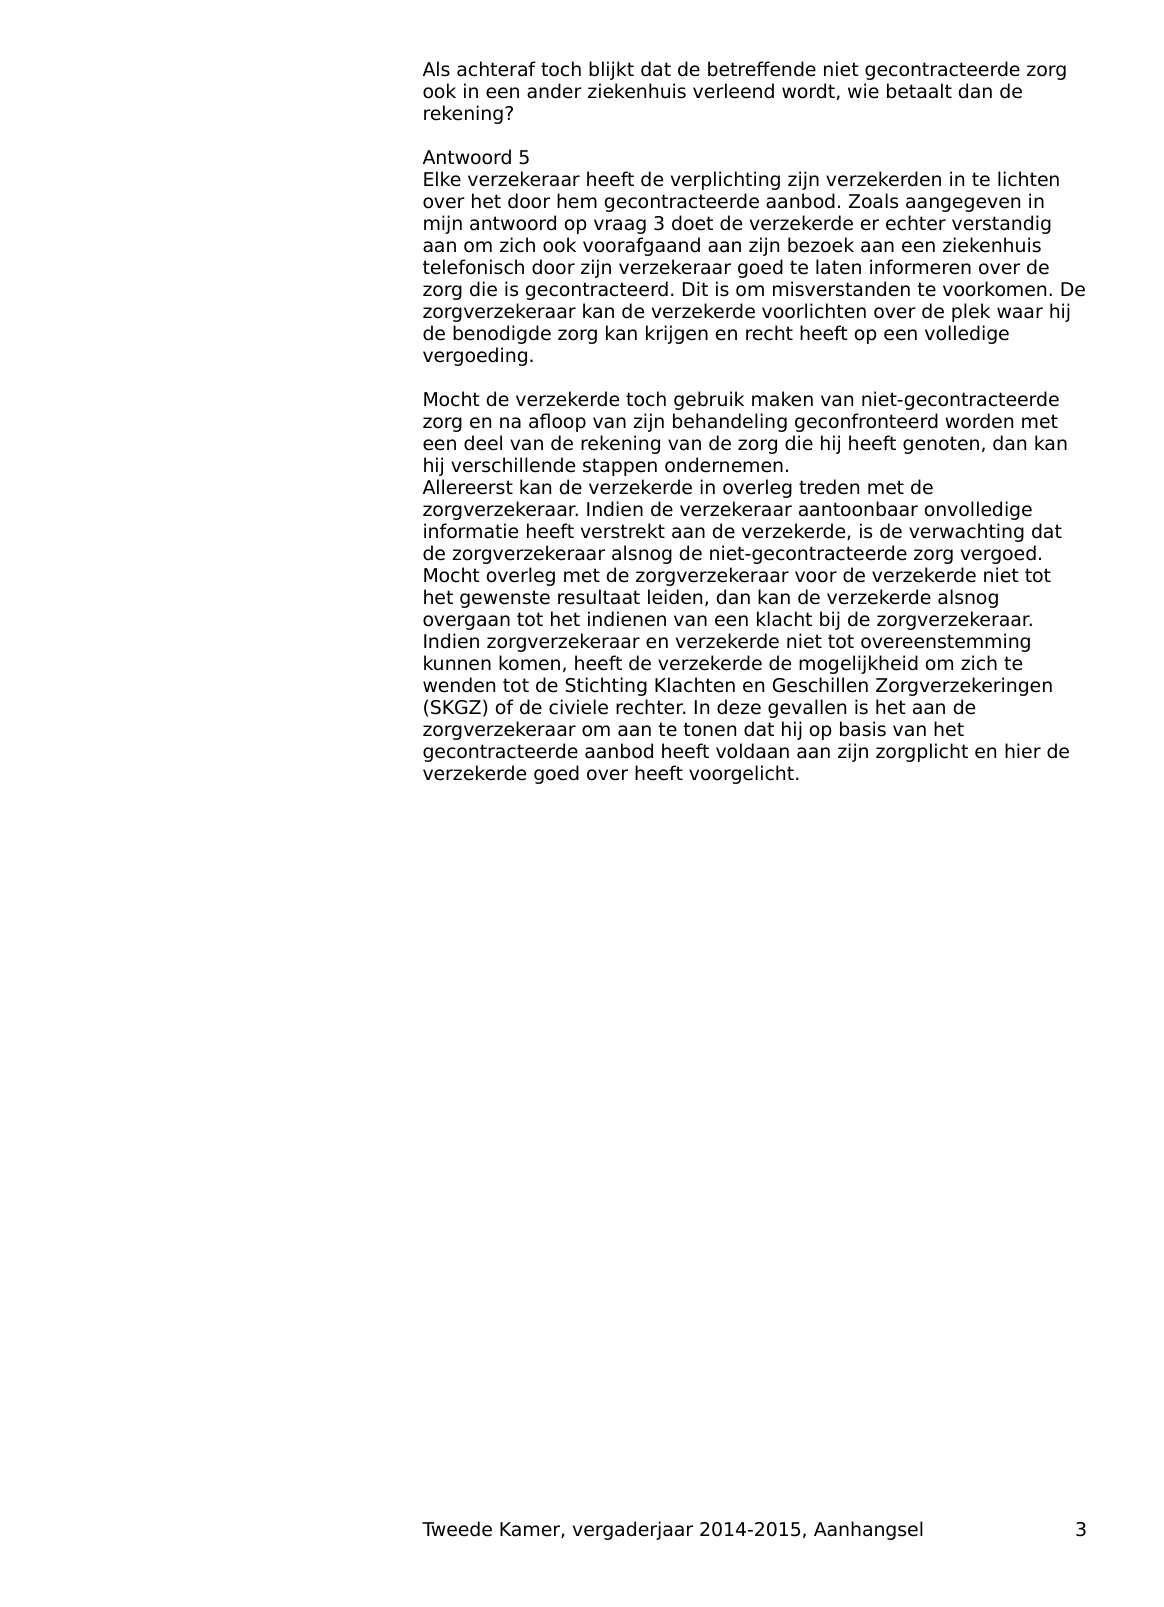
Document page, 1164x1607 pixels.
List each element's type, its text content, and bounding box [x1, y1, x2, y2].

text Mocht de verzekerde toch gebruik maken van niet-gecontracteerde zorg en na afloop van zijn behandeling geconfronteerd worden met een deel van de rekening van de zorg die hij heeft genoten, dan kan hij verschillende stappen ondernemen. [422, 389, 1087, 477]
text Allereerst kan de verzekerde in overleg treden met de zorgverzekeraar. Indien de verzekeraar aantoonbaar onvolledige informatie heeft verstrekt aan de verzekerde, is de verwachting dat de zorgverzekeraar alsnog de niet-gecontracteerde zorg vergoed. Mocht overleg met de zorgverzekeraar voor de verzekerde niet tot het gewenste resultaat leiden, dan kan de verzekerde alsnog overgaan tot het indienen van een klacht bij de zorgverzekeraar. Indien zorgverzekeraar en verzekerde niet tot overeenstemming kunnen komen, heeft de verzekerde de mogelijkheid om zich te wenden tot de Stichting Klachten en Geschillen Zorgverzekeringen (SKGZ) of de civiele rechter. In deze gevallen is het aan de zorgverzekeraar om aan te tonen dat hij op basis van het gecontracteerde aanbod heeft voldaan aan zijn zorgplicht en hier de verzekerde goed over heeft voorgelicht. [422, 477, 1087, 785]
text Als achteraf toch blijkt dat de betreffende niet gecontracteerde zorg ook in een ander ziekenhuis verleend wordt, wie betaalt dan de rekening? [422, 59, 1087, 125]
text Elke verzekeraar heeft de verplichting zijn verzekerden in te lichten over het door hem gecontracteerde aanbod. Zoals aangegeven in mijn antwoord op vraag 3 doet de verzekerde er echter verstandig aan om zich ook voorafgaand aan zijn bezoek aan een ziekenhuis telefonisch door zijn verzekeraar goed te laten informeren over de zorg die is gecontracteerd. Dit is om misverstanden te voorkomen. De zorgverzekeraar kan de verzekerde voorlichten over de plek waar hij de benodigde zorg kan krijgen en recht heeft op een volledige vergoeding. [422, 169, 1087, 367]
text Antwoord 5 [422, 147, 1087, 169]
